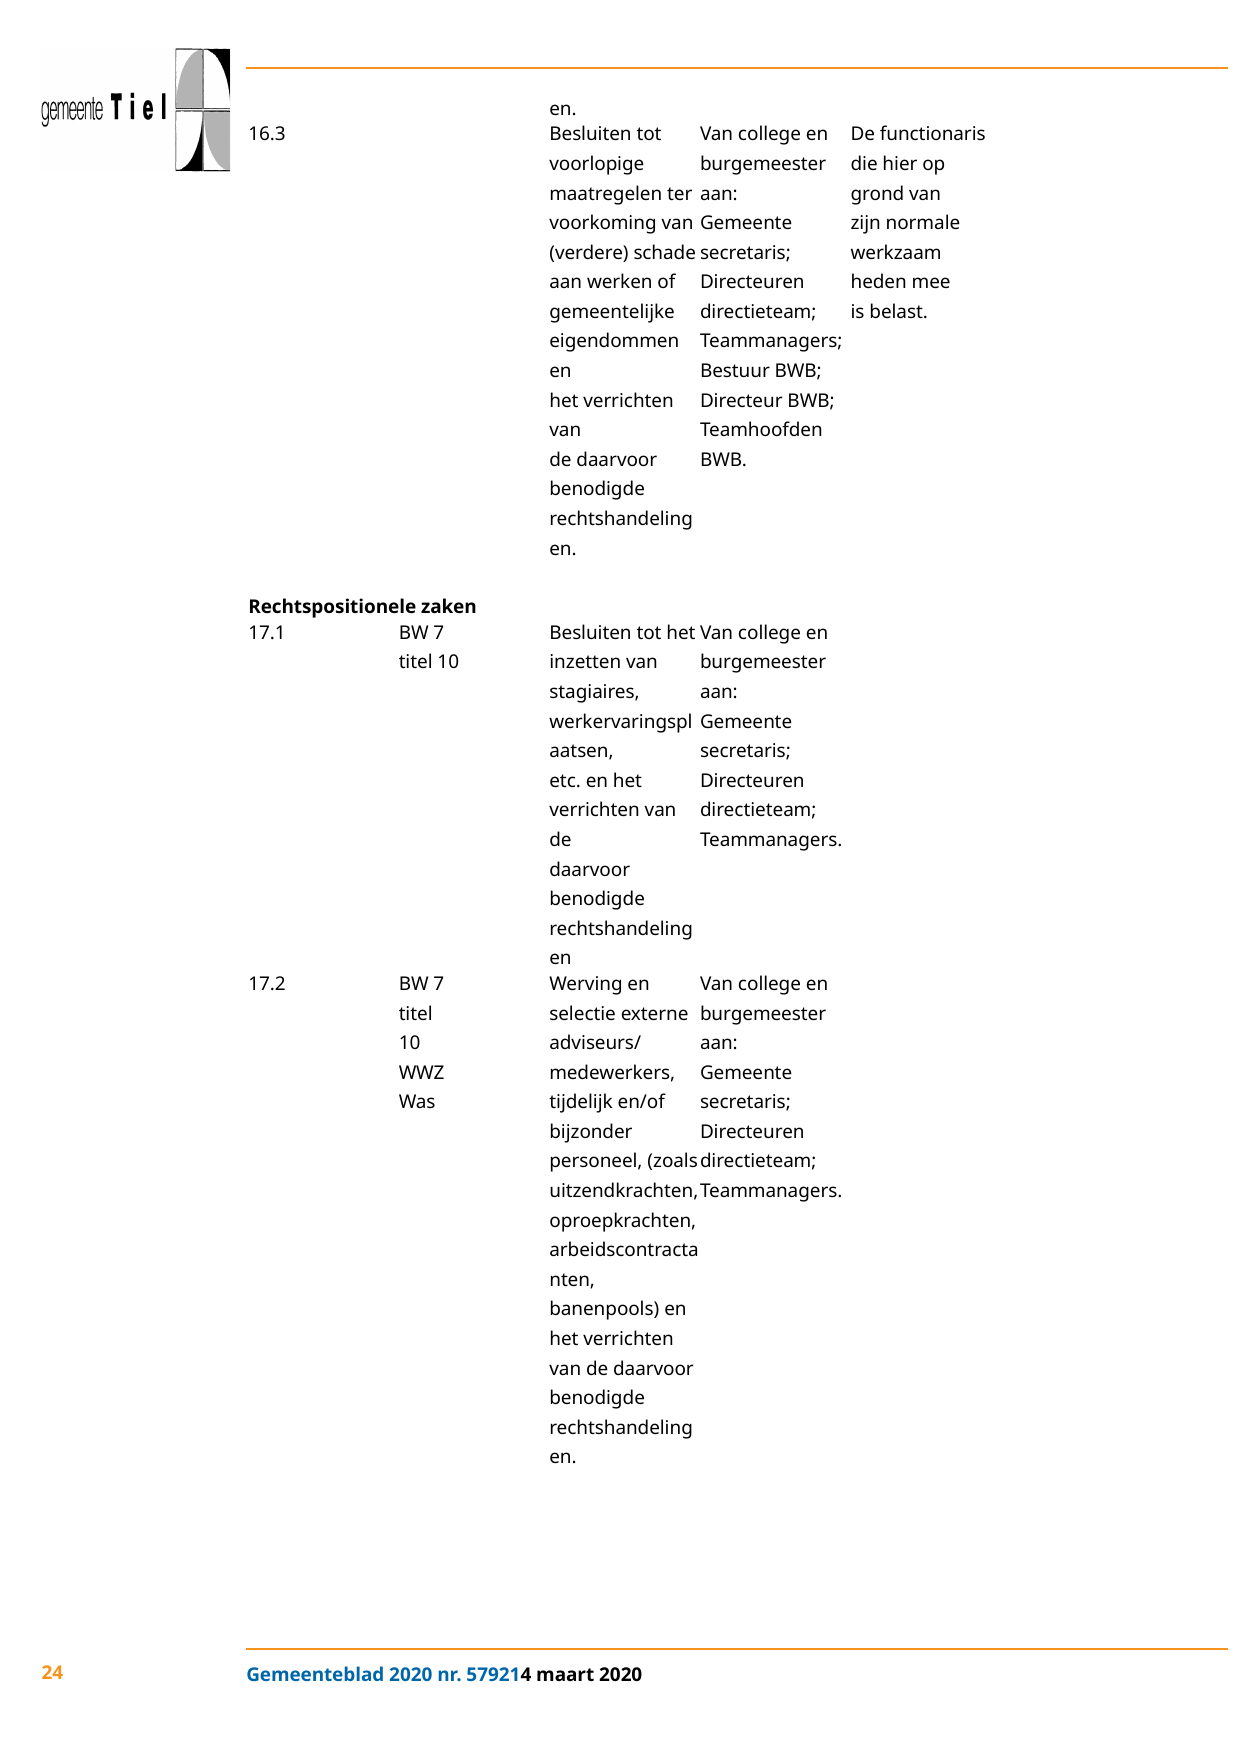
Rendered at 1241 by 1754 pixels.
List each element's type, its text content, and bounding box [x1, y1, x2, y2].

table_cell en. [549, 95, 700, 121]
table_cell Van college en burgemeester aan: Gemeente secretaris; Directeuren directieteam; Teammanagers; Bestuur BWB; Directeur BWB; Teamhoofden BWB. [700, 121, 850, 560]
table_cell 17.2 [248, 970, 398, 1469]
table_cell [399, 121, 549, 560]
table_cell [1001, 95, 1152, 121]
table_header Rechtspositionele zaken [248, 593, 1152, 619]
table_cell BW 7 titel 10 [399, 619, 549, 970]
table_cell Besluiten tot het inzetten van stagiaires, werkervaringsplaatsen, etc. en het verrichten van de daarvoor benodigde rechtshandelingen [549, 619, 700, 970]
table_cell [1001, 121, 1152, 560]
picture [41, 47, 231, 172]
table_cell [850, 970, 1001, 1469]
table_cell De functionaris die hier op grond van zijn normale werkzaam heden mee is belast. [850, 121, 1001, 560]
table_cell Van college en burgemeester aan: Gemeente secretaris; Directeuren directieteam; Teammanagers. [700, 619, 850, 970]
table_cell [850, 619, 1001, 970]
table_cell 16.3 [248, 121, 398, 560]
table_cell Besluiten tot voorlopige maatregelen ter voorkoming van (verdere) schade aan werken of gemeentelijke eigendommen en het verrichten van de daarvoor benodigde rechtshandelingen. [549, 121, 700, 560]
table_cell Van college en burgemeester aan: Gemeente secretaris; Directeuren directieteam; Teammanagers. [700, 970, 850, 1469]
table_cell [1001, 619, 1152, 970]
table_cell [1001, 970, 1152, 1469]
table_cell 17.1 [248, 619, 398, 970]
table_cell [248, 95, 398, 121]
table_cell [399, 95, 549, 121]
table_cell Werving en selectie externe adviseurs/medewerkers, tijdelijk en/of bijzonder personeel, (zoals uitzendkrachten, oproepkrachten, arbeidscontractanten, banenpools) en het verrichten van de daarvoor benodigde rechtshandelingen. [549, 970, 700, 1469]
table_cell [850, 95, 1001, 121]
table_cell [700, 95, 850, 121]
table_cell BW 7 titel 10 WWZ Was [399, 970, 549, 1469]
